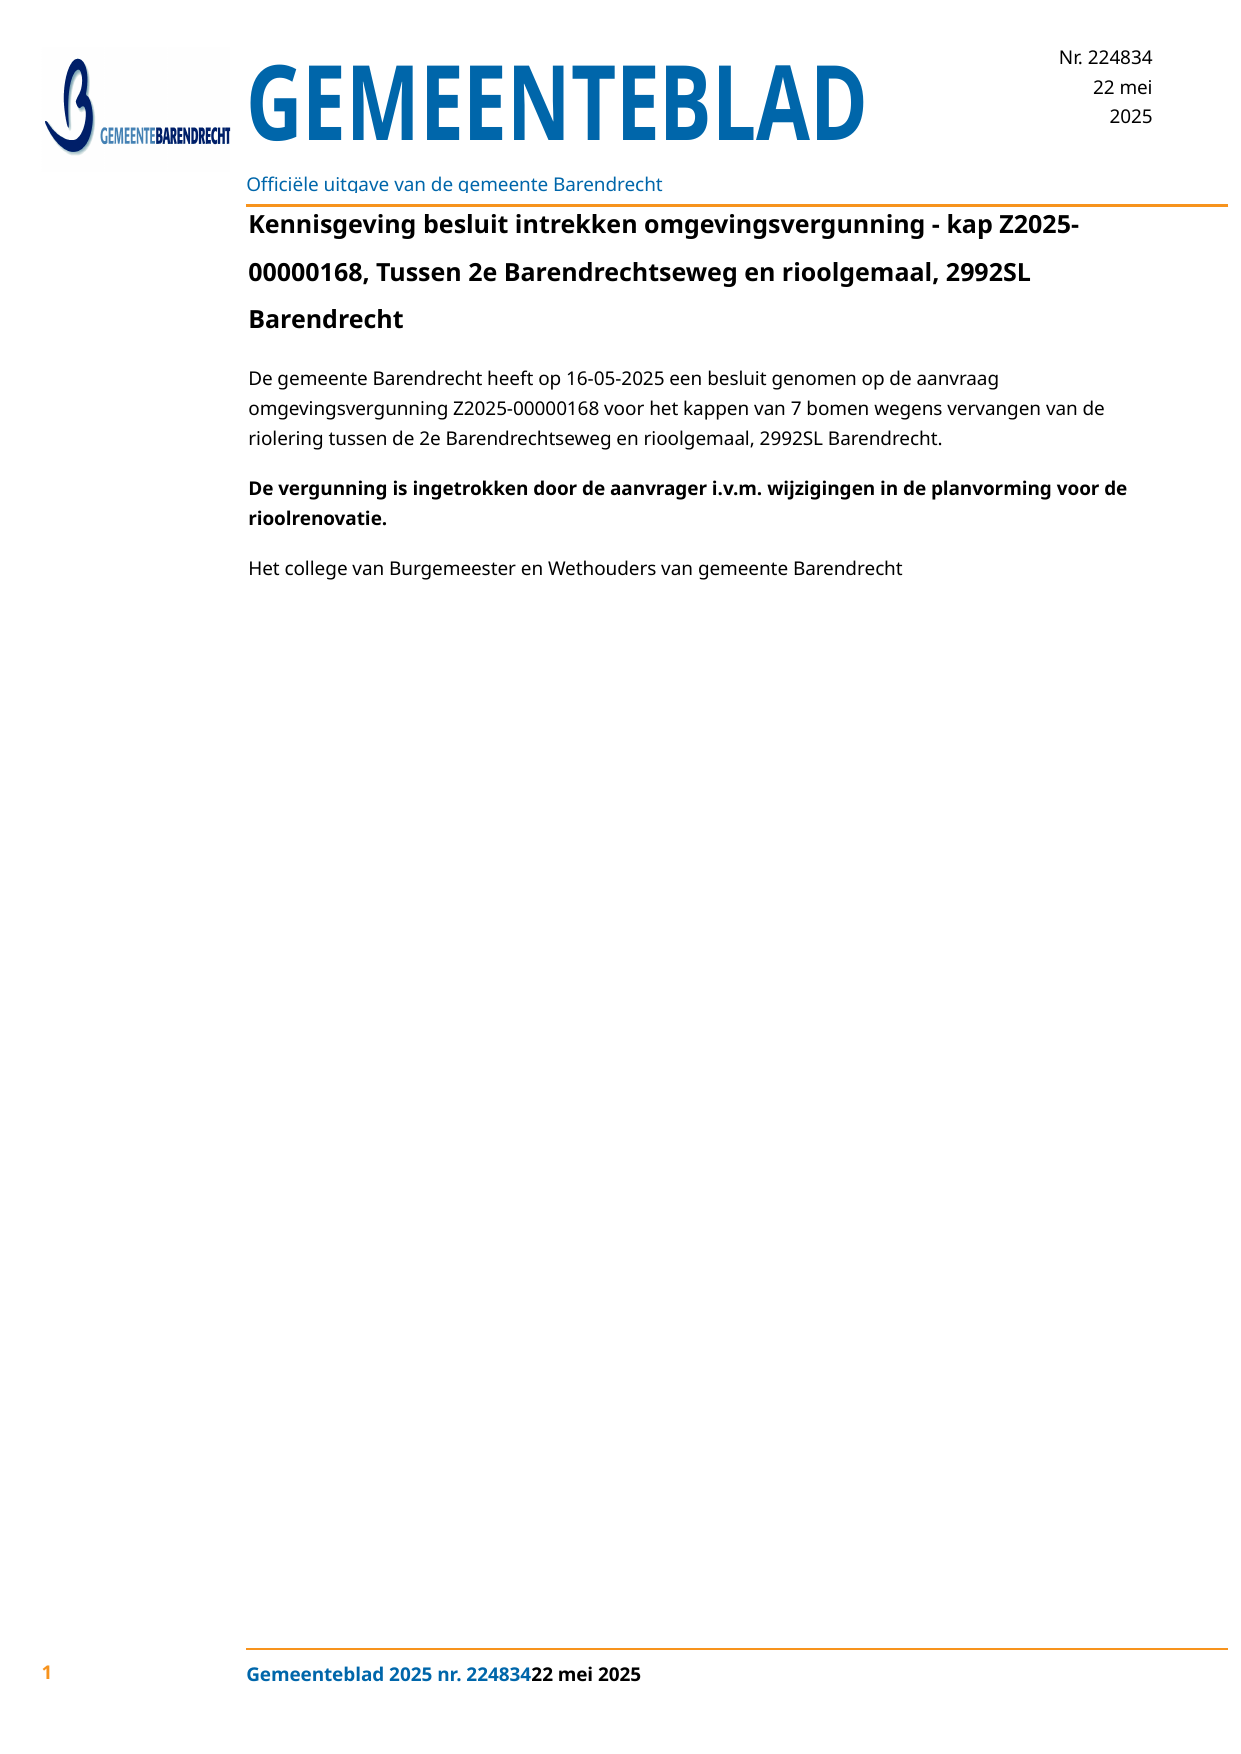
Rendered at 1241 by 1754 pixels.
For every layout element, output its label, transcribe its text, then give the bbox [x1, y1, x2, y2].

picture [41, 47, 231, 172]
text Het college van Burgemeester en Wethouders van gemeente Barendrecht [248, 555, 1152, 581]
text De vergunning is ingetrokken door de aanvrager i.v.m. wijzigingen in de planvorming voor de rioolrenovatie. [248, 475, 1152, 530]
text Kennisgeving besluit intrekken omgevingsvergunning - kap Z2025-00000168, Tussen 2e Barendrechtseweg en rioolgemaal, 2992SL Barendrecht [248, 207, 1152, 336]
text De gemeente Barendrecht heeft op 16-05-2025 een besluit genomen op de aanvraag omgevingsvergunning Z2025-00000168 voor het kappen van 7 bomen wegens vervangen van de riolering tussen de 2e Barendrechtseweg en rioolgemaal, 2992SL Barendrecht. [248, 366, 1152, 450]
